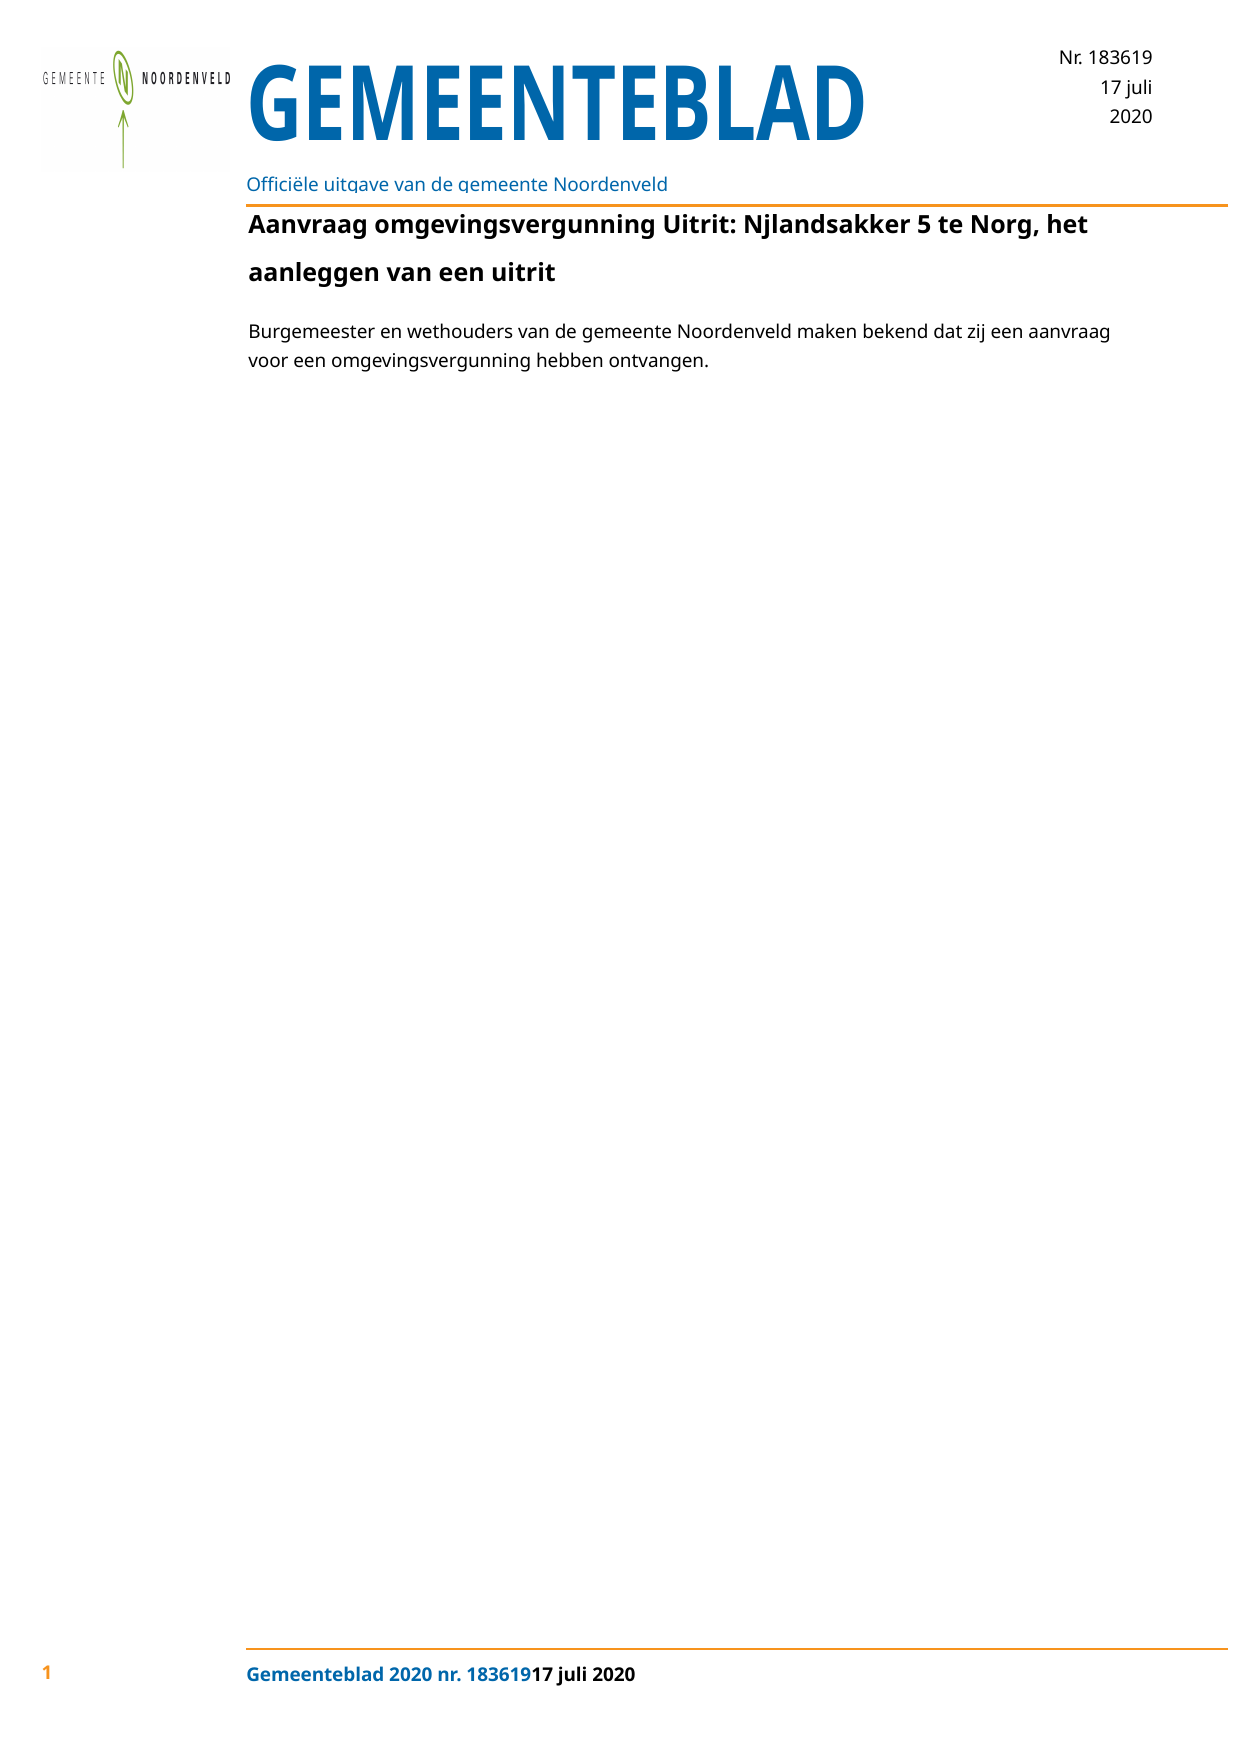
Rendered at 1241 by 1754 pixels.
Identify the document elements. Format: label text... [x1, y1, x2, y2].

text Aanvraag omgevingsvergunning Uitrit: Njlandsakker 5 te Norg, het aanleggen van een uitrit [248, 207, 1152, 288]
picture [41, 47, 231, 172]
text Burgemeester en wethouders van de gemeente Noordenveld maken bekend dat zij een aanvraag voor een omgevingsvergunning hebben ontvangen. [248, 318, 1152, 373]
